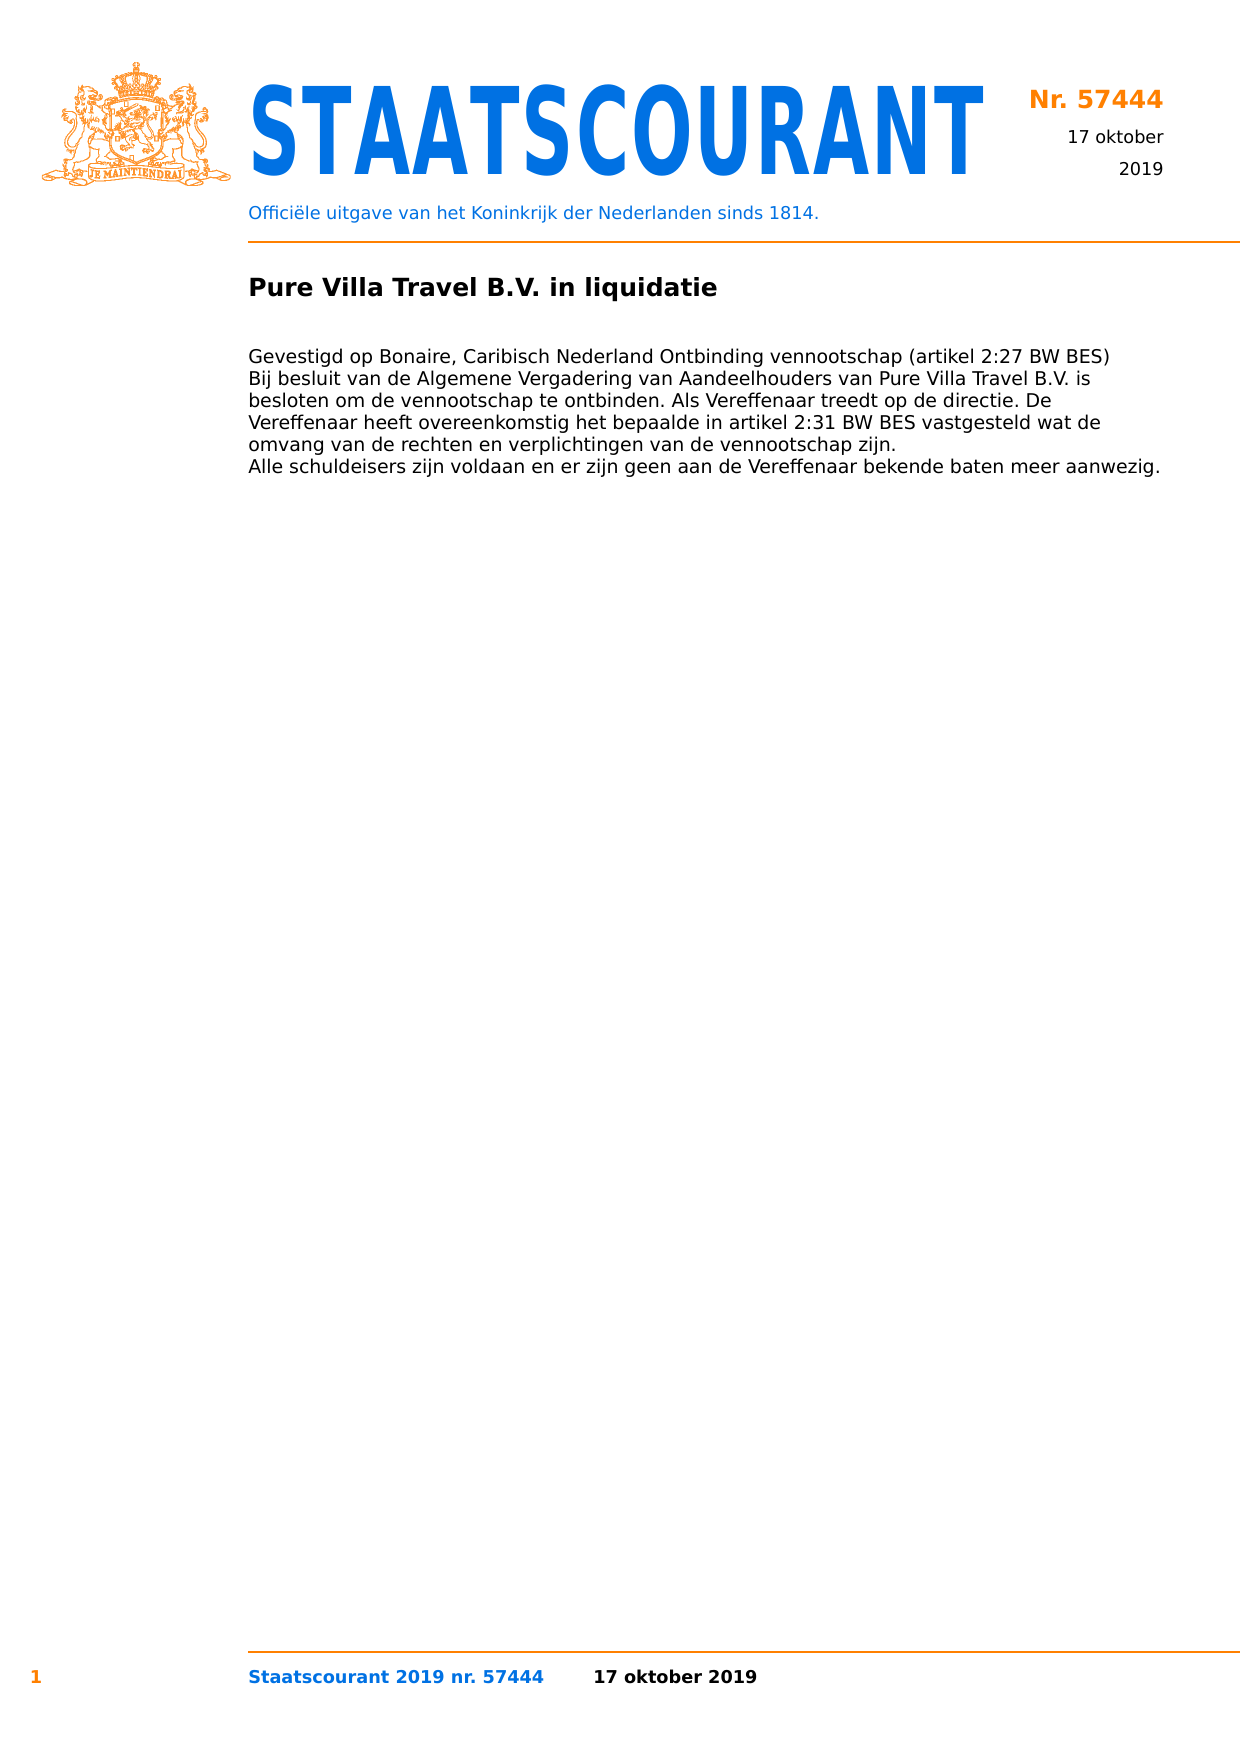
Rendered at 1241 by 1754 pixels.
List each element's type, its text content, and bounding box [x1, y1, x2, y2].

table_cell Officiële uitgave van het Koninkrijk der Nederlanden sinds 1814. [248, 203, 1240, 241]
table_header Nr. 57444 [998, 62, 1240, 121]
text Alle schuldeisers zijn voldaan en er zijn geen aan de Vereffenaar bekende baten meer aanwezig. [248, 456, 1163, 478]
table_header STAATSCOURANT [248, 62, 998, 203]
table_cell 17 oktober [998, 121, 1240, 153]
picture [41, 62, 231, 186]
subtitle Pure Villa Travel B.V. in liquidatie [248, 273, 1163, 302]
table_header [25, 62, 248, 241]
table_cell 2019 [998, 153, 1240, 203]
text Bij besluit van de Algemene Vergadering van Aandeelhouders van Pure Villa Travel B.V. is besloten om de vennootschap te ontbinden. Als Vereffenaar treedt op de directie. De Vereffenaar heeft overeenkomstig het bepaalde in artikel 2:31 BW BES vastgesteld wat de omvang van de rechten en verplichtingen van de vennootschap zijn. [248, 368, 1163, 456]
text Gevestigd op Bonaire, Caribisch Nederland Ontbinding vennootschap (artikel 2:27 BW BES) [248, 346, 1163, 368]
